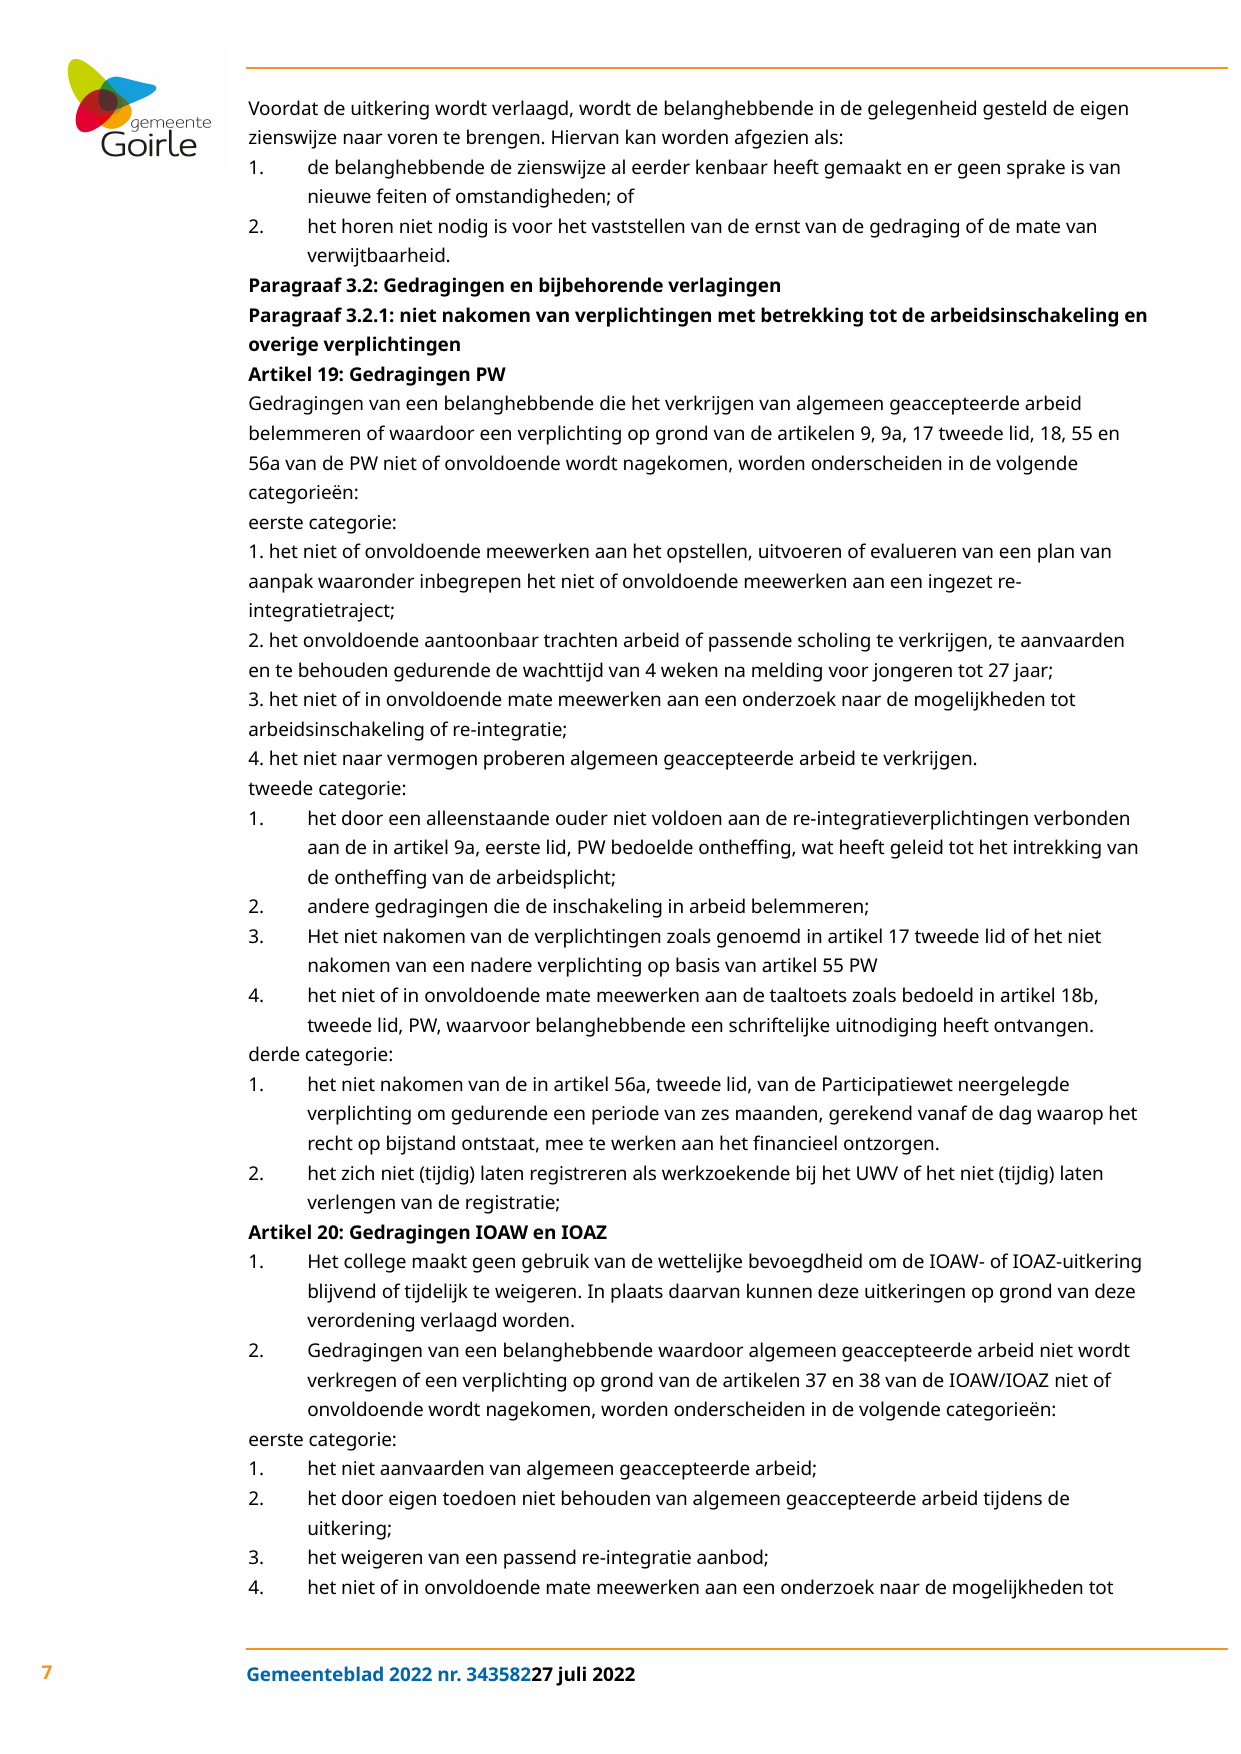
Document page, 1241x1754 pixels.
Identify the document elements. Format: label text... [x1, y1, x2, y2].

list het weigeren van een passend re-integratie aanbod; [248, 1544, 1152, 1570]
text 1. het niet of onvoldoende meewerken aan het opstellen, uitvoeren of evalueren van een plan van aanpak waaronder inbegrepen het niet of onvoldoende meewerken aan een ingezet re-integratietraject; [248, 538, 1152, 623]
text derde categorie: [248, 1041, 1152, 1067]
text Paragraaf 3.2: Gedragingen en bijbehorende verlagingen [248, 272, 1152, 298]
text tweede categorie: [248, 775, 1152, 801]
list het door een alleenstaande ouder niet voldoen aan de re-integratieverplichtingen verbonden aan de in artikel 9a, eerste lid, PW bedoelde ontheffing, wat heeft geleid tot het intrekking van de ontheffing van de arbeidsplicht; [248, 805, 1152, 890]
text Voordat de uitkering wordt verlaagd, wordt de belanghebbende in de gelegenheid gesteld de eigen zienswijze naar voren te brengen. Hiervan kan worden afgezien als: [248, 95, 1152, 150]
list het horen niet nodig is voor het vaststellen van de ernst van de gedraging of de mate van verwijtbaarheid. [248, 213, 1152, 268]
list het niet of in onvoldoende mate meewerken aan een onderzoek naar de mogelijkheden tot [248, 1574, 1152, 1600]
list Het niet nakomen van de verplichtingen zoals genoemd in artikel 17 tweede lid of het niet nakomen van een nadere verplichting op basis van artikel 55 PW [248, 923, 1152, 978]
list het niet of in onvoldoende mate meewerken aan de taaltoets zoals bedoeld in artikel 18b, tweede lid, PW, waarvoor belanghebbende een schriftelijke uitnodiging heeft ontvangen. [248, 982, 1152, 1038]
text Artikel 20: Gedragingen IOAW en IOAZ [248, 1219, 1152, 1245]
text 3. het niet of in onvoldoende mate meewerken aan een onderzoek naar de mogelijkheden tot arbeidsinschakeling of re-integratie; [248, 686, 1152, 742]
text 2. het onvoldoende aantoonbaar trachten arbeid of passende scholing te verkrijgen, te aanvaarden en te behouden gedurende de wachttijd van 4 weken na melding voor jongeren tot 27 jaar; [248, 627, 1152, 683]
text Gedragingen van een belanghebbende die het verkrijgen van algemeen geaccepteerde arbeid belemmeren of waardoor een verplichting op grond van de artikelen 9, 9a, 17 tweede lid, 18, 55 en 56a van de PW niet of onvoldoende wordt nagekomen, worden onderscheiden in de volgende categorieën: [248, 391, 1152, 505]
list Gedragingen van een belanghebbende waardoor algemeen geaccepteerde arbeid niet wordt verkregen of een verplichting op grond van de artikelen 37 en 38 van de IOAW/IOAZ niet of onvoldoende wordt nagekomen, worden onderscheiden in de volgende categorieën: [248, 1337, 1152, 1422]
list het niet aanvaarden van algemeen geaccepteerde arbeid; [248, 1456, 1152, 1481]
text 4. het niet naar vermogen proberen algemeen geaccepteerde arbeid te verkrijgen. [248, 746, 1152, 771]
list andere gedragingen die de inschakeling in arbeid belemmeren; [248, 893, 1152, 919]
list het door eigen toedoen niet behouden van algemeen geaccepteerde arbeid tijdens de uitkering; [248, 1485, 1152, 1541]
picture [41, 47, 231, 172]
text eerste categorie: [248, 1426, 1152, 1452]
text Artikel 19: Gedragingen PW [248, 361, 1152, 387]
text Paragraaf 3.2.1: niet nakomen van verplichtingen met betrekking tot de arbeidsinschakeling en overige verplichtingen [248, 302, 1152, 357]
list het niet nakomen van de in artikel 56a, tweede lid, van de Participatiewet neergelegde verplichting om gedurende een periode van zes maanden, gerekend vanaf de dag waarop het recht op bijstand ontstaat, mee te werken aan het financieel ontzorgen. [248, 1071, 1152, 1156]
text eerste categorie: [248, 509, 1152, 535]
list Het college maakt geen gebruik van de wettelijke bevoegdheid om de IOAW- of IOAZ-uitkering blijvend of tijdelijk te weigeren. In plaats daarvan kunnen deze uitkeringen op grond van deze verordening verlaagd worden. [248, 1248, 1152, 1333]
list de belanghebbende de zienswijze al eerder kenbaar heeft gemaakt en er geen sprake is van nieuwe feiten of omstandigheden; of [248, 154, 1152, 209]
list het zich niet (tijdig) laten registreren als werkzoekende bij het UWV of het niet (tijdig) laten verlengen van de registratie; [248, 1160, 1152, 1215]
